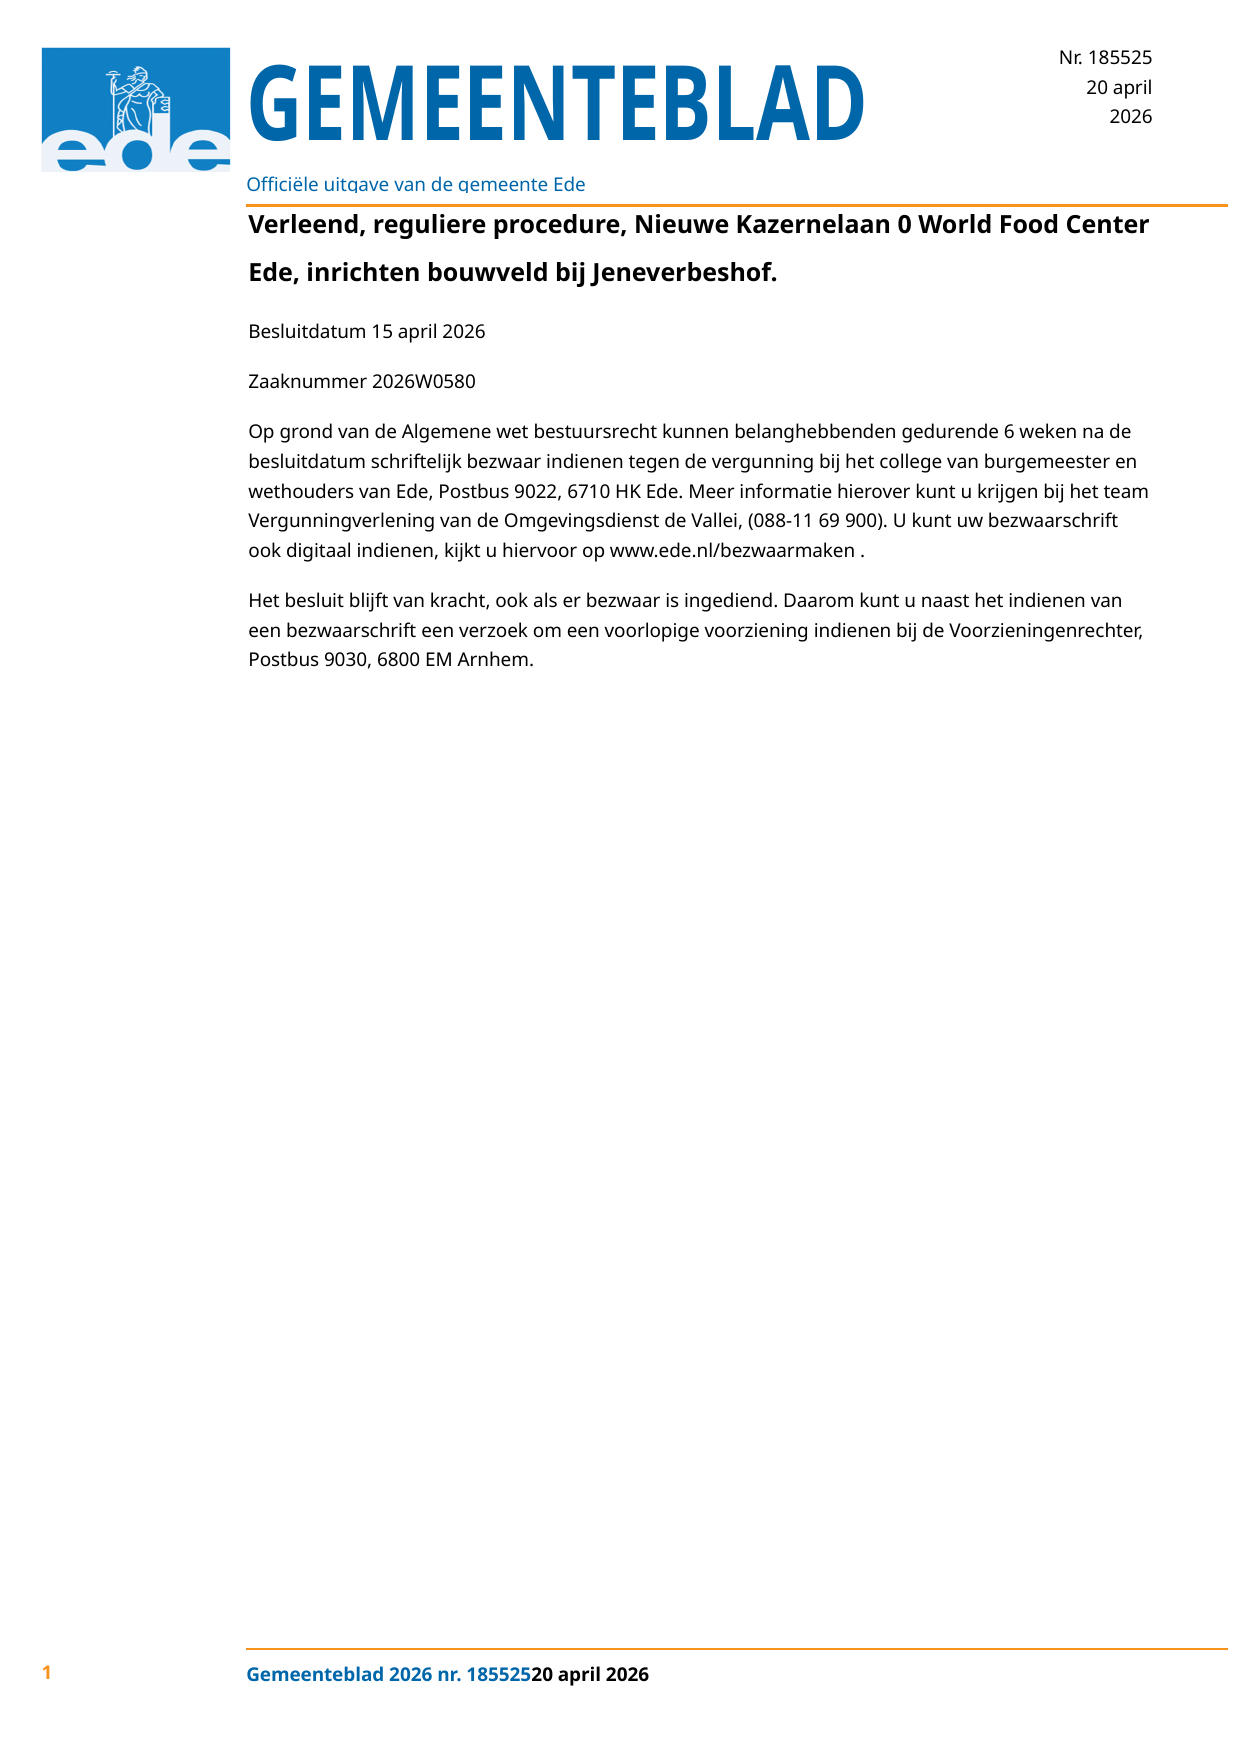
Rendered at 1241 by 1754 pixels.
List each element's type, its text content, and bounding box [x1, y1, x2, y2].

picture [41, 47, 231, 172]
text Op grond van de Algemene wet bestuursrecht kunnen belanghebbenden gedurende 6 weken na de besluitdatum schriftelijk bezwaar indienen tegen de vergunning bij het college van burgemeester en wethouders van Ede, Postbus 9022, 6710 HK Ede. Meer informatie hierover kunt u krijgen bij het team Vergunningverlening van de Omgevingsdienst de Vallei, (088-11 69 900). U kunt uw bezwaarschrift ook digitaal indienen, kijkt u hiervoor op www.ede.nl/bezwaarmaken . [248, 419, 1152, 563]
text Besluitdatum 15 april 2026 [248, 318, 1152, 344]
text Het besluit blijft van kracht, ook als er bezwaar is ingediend. Daarom kunt u naast het indienen van een bezwaarschrift een verzoek om een voorlopige voorziening indienen bij de Voorzieningenrechter, Postbus 9030, 6800 EM Arnhem. [248, 587, 1152, 672]
text Verleend, reguliere procedure, Nieuwe Kazernelaan 0 World Food Center Ede, inrichten bouwveld bij Jeneverbeshof. [248, 207, 1152, 288]
text Zaaknummer 2026W0580 [248, 368, 1152, 394]
